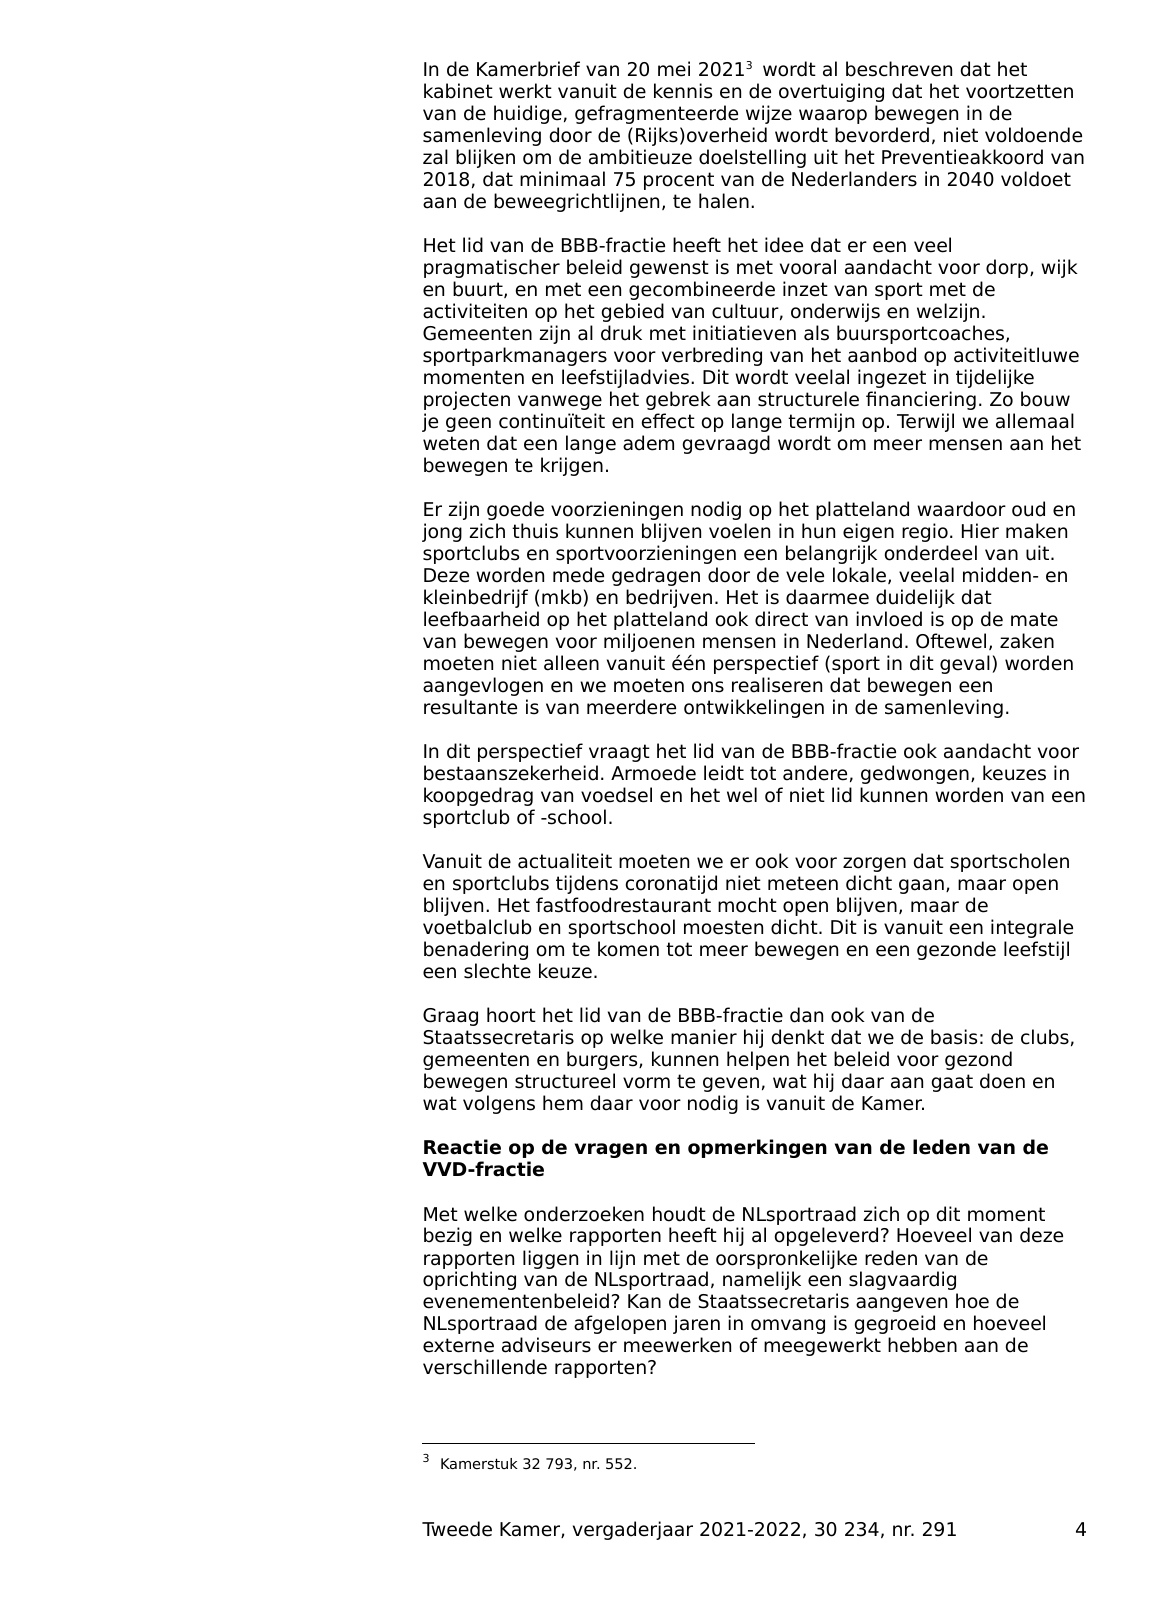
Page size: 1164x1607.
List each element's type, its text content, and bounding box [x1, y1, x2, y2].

text In de Kamerbrief van 20 mei 2021 wordt al beschreven dat het kabinet werkt vanuit de kennis en de overtuiging dat het voortzetten van de huidige, gefragmenteerde wijze waarop bewegen in de samenleving door de (Rijks)overheid wordt bevorderd, niet voldoende zal blijken om de ambitieuze doelstelling uit het Preventieakkoord van 2018, dat minimaal 75 procent van de Nederlanders in 2040 voldoet aan de beweegrichtlijnen, te halen. [422, 59, 1087, 213]
text Er zijn goede voorzieningen nodig op het platteland waardoor oud en jong zich thuis kunnen blijven voelen in hun eigen regio. Hier maken sportclubs en sportvoorzieningen een belangrijk onderdeel van uit. Deze worden mede gedragen door de vele lokale, veelal midden- en kleinbedrijf (mkb) en bedrijven. Het is daarmee duidelijk dat leefbaarheid op het platteland ook direct van invloed is op de mate van bewegen voor miljoenen mensen in Nederland. Oftewel, zaken moeten niet alleen vanuit één perspectief (sport in dit geval) worden aangevlogen en we moeten ons realiseren dat bewegen een resultante is van meerdere ontwikkelingen in de samenleving. [422, 499, 1087, 719]
text Graag hoort het lid van de BBB-fractie dan ook van de Staatssecretaris op welke manier hij denkt dat we de basis: de clubs, gemeenten en burgers, kunnen helpen het beleid voor gezond bewegen structureel vorm te geven, wat hij daar aan gaat doen en wat volgens hem daar voor nodig is vanuit de Kamer. [422, 1005, 1087, 1115]
text In dit perspectief vraagt het lid van de BBB-fractie ook aandacht voor bestaanszekerheid. Armoede leidt tot andere, gedwongen, keuzes in koopgedrag van voedsel en het wel of niet lid kunnen worden van een sportclub of -school. [422, 741, 1087, 829]
text Met welke onderzoeken houdt de NLsportraad zich op dit moment bezig en welke rapporten heeft hij al opgeleverd? Hoeveel van deze rapporten liggen in lijn met de oorspronkelijke reden van de oprichting van de NLsportraad, namelijk een slagvaardig evenementenbeleid? Kan de Staatssecretaris aangeven hoe de NLsportraad de afgelopen jaren in omvang is gegroeid en hoeveel externe adviseurs er meewerken of meegewerkt hebben aan de verschillende rapporten? [422, 1203, 1087, 1379]
text Het lid van de BBB-fractie heeft het idee dat er een veel pragmatischer beleid gewenst is met vooral aandacht voor dorp, wijk en buurt, en met een gecombineerde inzet van sport met de activiteiten op het gebied van cultuur, onderwijs en welzijn. Gemeenten zijn al druk met initiatieven als buursportcoaches, sportparkmanagers voor verbreding van het aanbod op activiteitluwe momenten en leefstijladvies. Dit wordt veelal ingezet in tijdelijke projecten vanwege het gebrek aan structurele financiering. Zo bouw je geen continuïteit en effect op lange termijn op. Terwijl we allemaal weten dat een lange adem gevraagd wordt om meer mensen aan het bewegen te krijgen. [422, 235, 1087, 477]
text Vanuit de actualiteit moeten we er ook voor zorgen dat sportscholen en sportclubs tijdens coronatijd niet meteen dicht gaan, maar open blijven. Het fastfoodrestaurant mocht open blijven, maar de voetbalclub en sportschool moesten dicht. Dit is vanuit een integrale benadering om te komen tot meer bewegen en een gezonde leefstijl een slechte keuze. [422, 851, 1087, 983]
subtitle Reactie op de vragen en opmerkingen van de leden van de VVD-fractie [422, 1137, 1087, 1181]
text Kamerstuk 32 793, nr. 552. [422, 1452, 1087, 1474]
